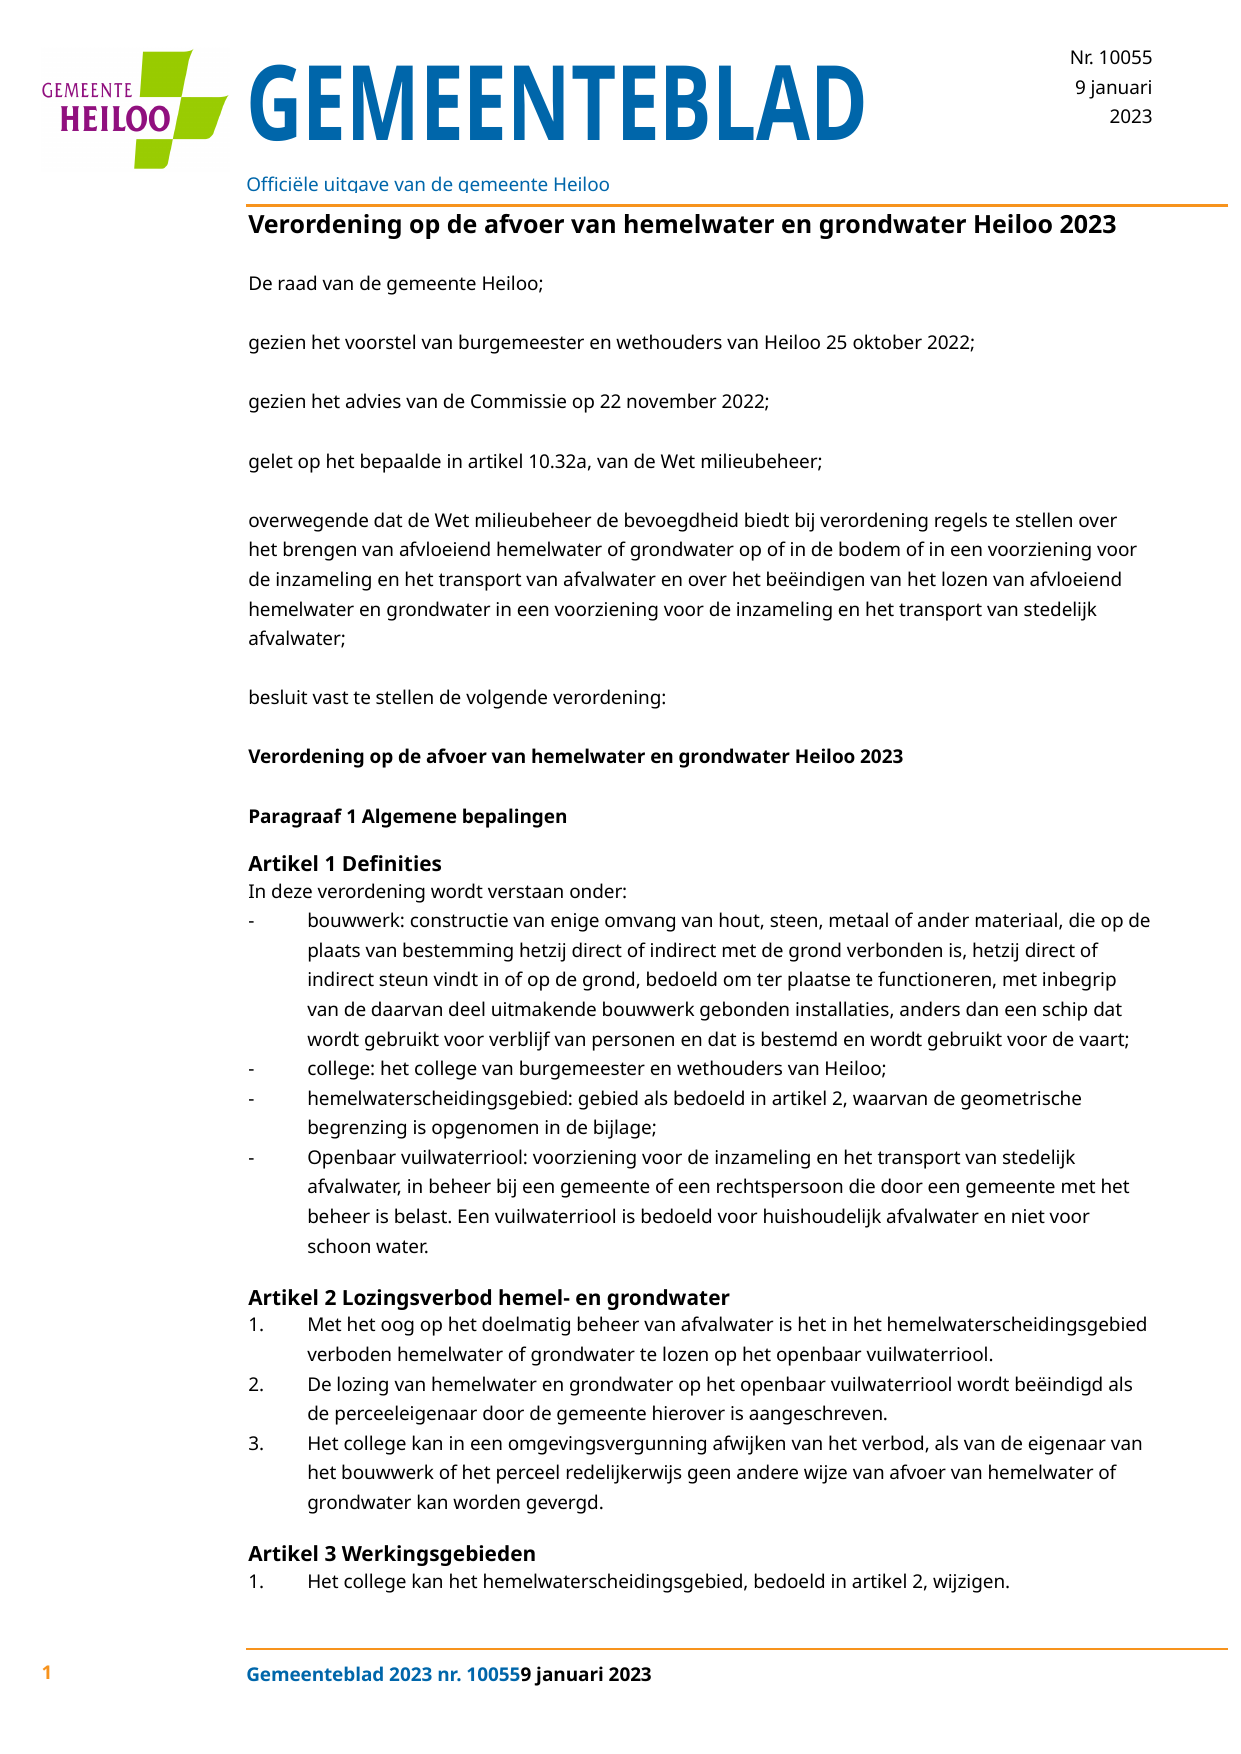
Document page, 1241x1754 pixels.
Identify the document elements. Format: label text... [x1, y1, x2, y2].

list Het college kan in een omgevingsvergunning afwijken van het verbod, als van de eigenaar van het bouwwerk of het perceel redelijkerwijs geen andere wijze van afvoer van hemelwater of grondwater kan worden gevergd. [248, 1430, 1152, 1515]
list Het college kan het hemelwaterscheidingsgebied, bedoeld in artikel 2, wijzigen. [248, 1568, 1152, 1594]
list hemelwaterscheidingsgebied: gebied als bedoeld in artikel 2, waarvan de geometrische begrenzing is opgenomen in de bijlage; [248, 1085, 1152, 1140]
text Verordening op de afvoer van hemelwater en grondwater Heiloo 2023 [248, 207, 1152, 241]
text Verordening op de afvoer van hemelwater en grondwater Heiloo 2023 [248, 744, 1152, 769]
text Paragraaf 1 Algemene bepalingen [248, 803, 1152, 828]
text gelet op het bepaalde in artikel 10.32a, van de Wet milieubeheer; [248, 448, 1152, 473]
text In deze verordening wordt verstaan onder: [248, 878, 1152, 903]
text Artikel 1 Definities [248, 849, 1152, 878]
text Artikel 2 Lozingsverbod hemel- en grondwater [248, 1283, 1152, 1312]
list college: het college van burgemeester en wethouders van Heiloo; [248, 1055, 1152, 1081]
text gezien het voorstel van burgemeester en wethouders van Heiloo 25 oktober 2022; [248, 329, 1152, 355]
list De lozing van hemelwater en grondwater op het openbaar vuilwaterriool wordt beëindigd als de perceeleigenaar door de gemeente hierover is aangeschreven. [248, 1371, 1152, 1426]
list Openbaar vuilwaterriool: voorziening voor de inzameling en het transport van stedelijk afvalwater, in beheer bij een gemeente of een rechtspersoon die door een gemeente met het beheer is belast. Een vuilwaterriool is bedoeld voor huishoudelijk afvalwater en niet voor schoon water. [248, 1144, 1152, 1258]
text overwegende dat de Wet milieubeheer de bevoegdheid biedt bij verordening regels te stellen over het brengen van afvloeiend hemelwater of grondwater op of in de bodem of in een voorziening voor de inzameling en het transport van afvalwater en over het beëindigen van het lozen van afvloeiend hemelwater en grondwater in een voorziening voor de inzameling en het transport van stedelijk afvalwater; [248, 507, 1152, 651]
picture [41, 47, 231, 172]
text De raad van de gemeente Heiloo; [248, 270, 1152, 296]
list Met het oog op het doelmatig beheer van afvalwater is het in het hemelwaterscheidingsgebied verboden hemelwater of grondwater te lozen op het openbaar vuilwaterriool. [248, 1312, 1152, 1367]
text gezien het advies van de Commissie op 22 november 2022; [248, 389, 1152, 414]
text besluit vast te stellen de volgende verordening: [248, 684, 1152, 710]
list bouwwerk: constructie van enige omvang van hout, steen, metaal of ander materiaal, die op de plaats van bestemming hetzij direct of indirect met de grond verbonden is, hetzij direct of indirect steun vindt in of op de grond, bedoeld om ter plaatse te functioneren, met inbegrip van de daarvan deel uitmakende bouwwerk gebonden installaties, anders dan een schip dat wordt gebruikt voor verblijf van personen en dat is bestemd en wordt gebruikt voor de vaart; [248, 907, 1152, 1051]
text Artikel 3 Werkingsgebieden [248, 1539, 1152, 1568]
